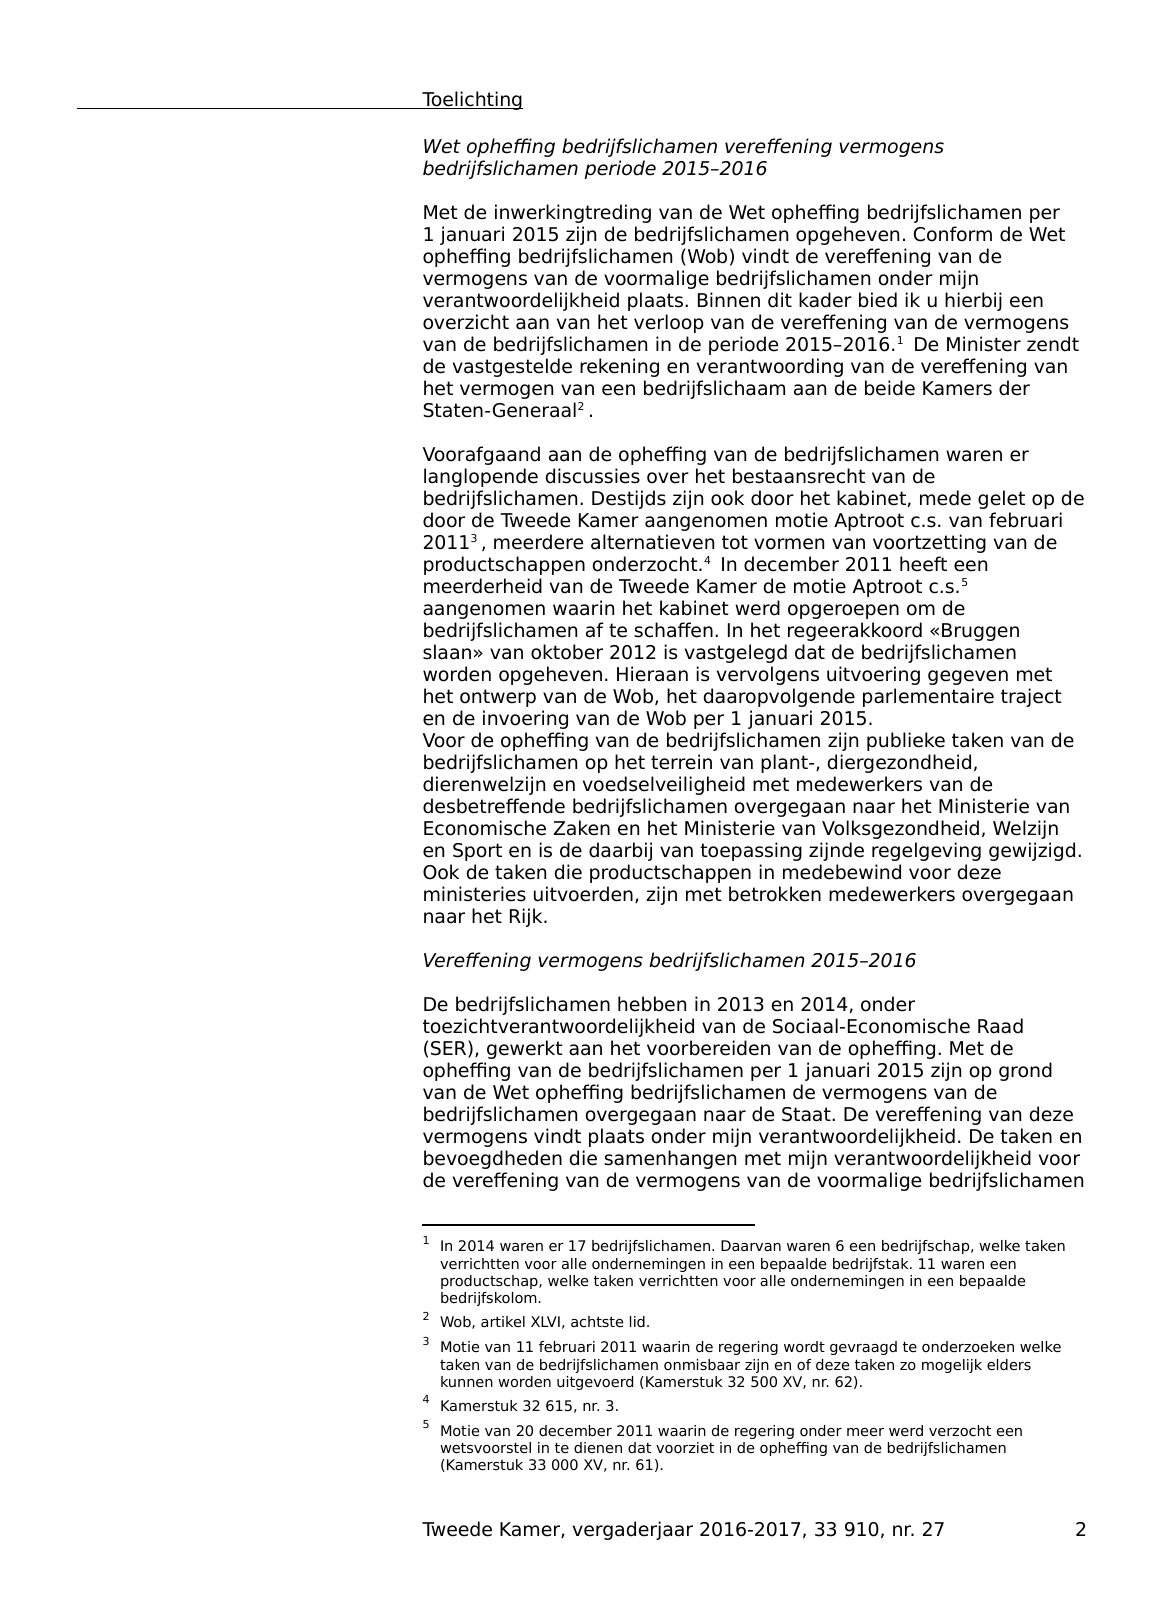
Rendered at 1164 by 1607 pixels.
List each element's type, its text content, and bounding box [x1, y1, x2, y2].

text Wob, artikel XLVI, achtste lid. [422, 1310, 1087, 1332]
subtitle Toelichting [77, 89, 1087, 111]
text Voorafgaand aan de opheffing van de bedrijfslichamen waren er langlopende discussies over het bestaansrecht van de bedrijfslichamen. Destijds zijn ook door het kabinet, mede gelet op de door de Tweede Kamer aangenomen motie Aptroot c.s. van februari 2011, meerdere alternatieven tot vormen van voortzetting van de productschappen onderzocht. In december 2011 heeft een meerderheid van de Tweede Kamer de motie Aptroot c.s. aangenomen waarin het kabinet werd opgeroepen om de bedrijfslichamen af te schaffen. In het regeerakkoord «Bruggen slaan» van oktober 2012 is vastgelegd dat de bedrijfslichamen worden opgeheven. Hieraan is vervolgens uitvoering gegeven met het ontwerp van de Wob, het daaropvolgende parlementaire traject en de invoering van de Wob per 1 januari 2015. [422, 444, 1087, 730]
text In 2014 waren er 17 bedrijfslichamen. Daarvan waren 6 een bedrijfschap, welke taken verrichtten voor alle ondernemingen in een bepaalde bedrijfstak. 11 waren een productschap, welke taken verrichtten voor alle ondernemingen in een bepaalde bedrijfskolom. [422, 1234, 1087, 1307]
text Voor de opheffing van de bedrijfslichamen zijn publieke taken van de bedrijfslichamen op het terrein van plant-, diergezondheid, dierenwelzijn en voedselveiligheid met medewerkers van de desbetreffende bedrijfslichamen overgegaan naar het Ministerie van Economische Zaken en het Ministerie van Volksgezondheid, Welzijn en Sport en is de daarbij van toepassing zijnde regelgeving gewijzigd. Ook de taken die productschappen in medebewind voor deze ministeries uitvoerden, zijn met betrokken medewerkers overgegaan naar het Rijk. [422, 730, 1087, 928]
text Motie van 11 februari 2011 waarin de regering wordt gevraagd te onderzoeken welke taken van de bedrijfslichamen onmisbaar zijn en of deze taken zo mogelijk elders kunnen worden uitgevoerd (Kamerstuk 32 500 XV, nr. 62). [422, 1335, 1087, 1391]
text Met de inwerkingtreding van de Wet opheffing bedrijfslichamen per 1 januari 2015 zijn de bedrijfslichamen opgeheven. Conform de Wet opheffing bedrijfslichamen (Wob) vindt de vereffening van de vermogens van de voormalige bedrijfslichamen onder mijn verantwoordelijkheid plaats. Binnen dit kader bied ik u hierbij een overzicht aan van het verloop van de vereffening van de vermogens van de bedrijfslichamen in de periode 2015–2016. De Minister zendt de vastgestelde rekening en verantwoording van de vereffening van het vermogen van een bedrijfslichaam aan de beide Kamers der Staten-Generaal. [422, 202, 1087, 422]
subtitle Wet opheffing bedrijfslichamen vereffening vermogens bedrijfslichamen periode 2015–2016 [422, 136, 1087, 180]
subtitle Vereffening vermogens bedrijfslichamen 2015–2016 [422, 950, 1087, 972]
text Motie van 20 december 2011 waarin de regering onder meer werd verzocht een wetsvoorstel in te dienen dat voorziet in de opheffing van de bedrijfslichamen (Kamerstuk 33 000 XV, nr. 61). [422, 1418, 1087, 1474]
text Kamerstuk 32 615, nr. 3. [422, 1393, 1087, 1416]
text De bedrijfslichamen hebben in 2013 en 2014, onder toezichtverantwoordelijkheid van de Sociaal-Economische Raad (SER), gewerkt aan het voorbereiden van de opheffing. Met de opheffing van de bedrijfslichamen per 1 januari 2015 zijn op grond van de Wet opheffing bedrijfslichamen de vermogens van de bedrijfslichamen overgegaan naar de Staat. De vereffening van deze vermogens vindt plaats onder mijn verantwoordelijkheid. De taken en bevoegdheden die samenhangen met mijn verantwoordelijkheid voor de vereffening van de vermogens van de voormalige bedrijfslichamen [422, 994, 1087, 1192]
